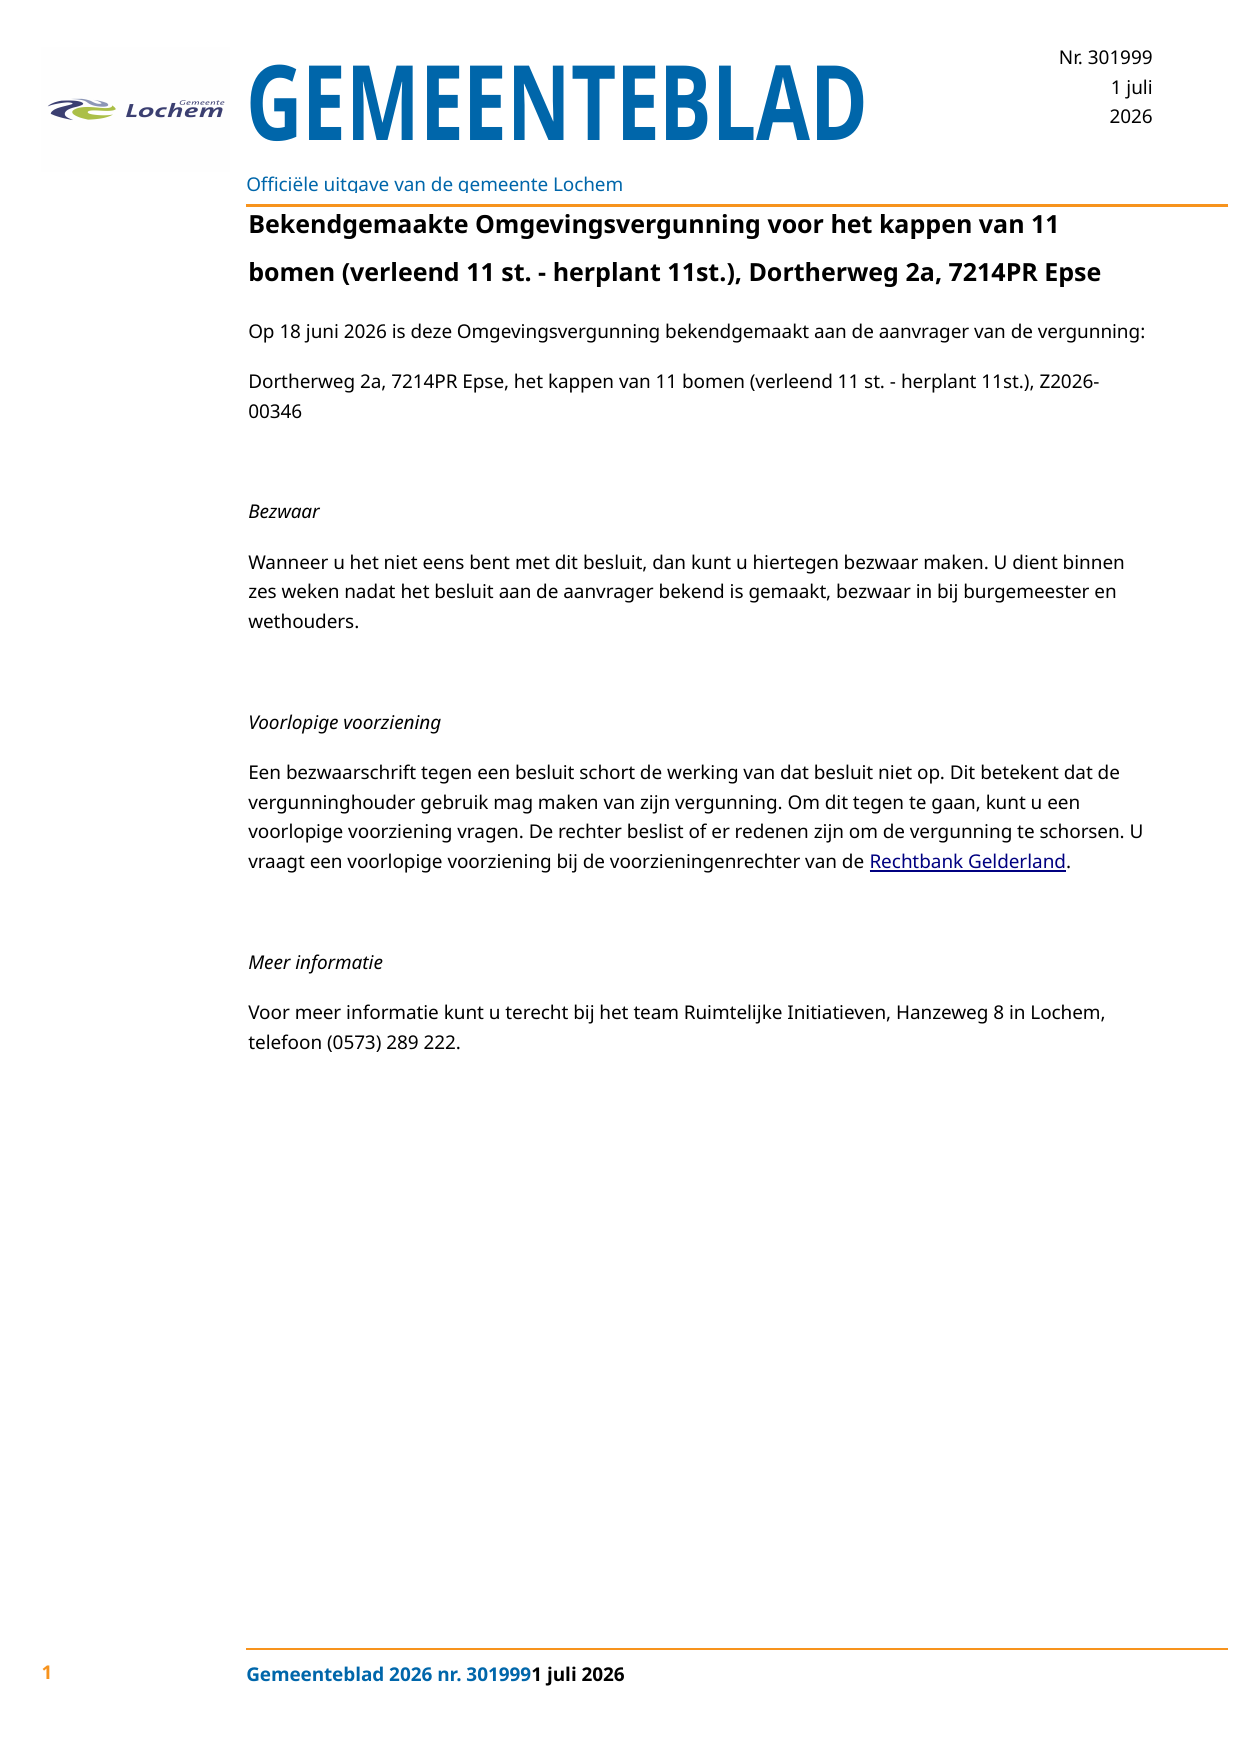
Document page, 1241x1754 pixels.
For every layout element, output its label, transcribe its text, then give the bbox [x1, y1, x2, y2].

text Een bezwaarschrift tegen een besluit schort de werking van dat besluit niet op. Dit betekent dat de vergunninghouder gebruik mag maken van zijn vergunning. Om dit tegen te gaan, kunt u een voorlopige voorziening vragen. De rechter beslist of er redenen zijn om de vergunning te schorsen. U vraagt een voorlopige voorziening bij de voorzieningenrechter van de Rechtbank Gelderland. [248, 759, 1152, 874]
text Voor meer informatie kunt u terecht bij het team Ruimtelijke Initiatieven, Hanzeweg 8 in Lochem, telefoon (0573) 289 222. [248, 999, 1152, 1055]
text Wanneer u het niet eens bent met dit besluit, dan kunt u hiertegen bezwaar maken. U dient binnen zes weken nadat het besluit aan de aanvrager bekend is gemaakt, bezwaar in bij burgemeester en wethouders. [248, 549, 1152, 634]
text Bekendgemaakte Omgevingsvergunning voor het kappen van 11 bomen (verleend 11 st. - herplant 11st.), Dortherweg 2a, 7214PR Epse [248, 207, 1152, 288]
text Bezwaar [248, 499, 1152, 524]
text Op 18 juni 2026 is deze Omgevingsvergunning bekendgemaakt aan de aanvrager van de vergunning: [248, 318, 1152, 344]
picture [41, 47, 231, 172]
text Voorlopige voorziening [248, 709, 1152, 735]
text Meer informatie [248, 949, 1152, 975]
text Dortherweg 2a, 7214PR Epse, het kappen van 11 bomen (verleend 11 st. - herplant 11st.), Z2026-00346 [248, 368, 1152, 424]
